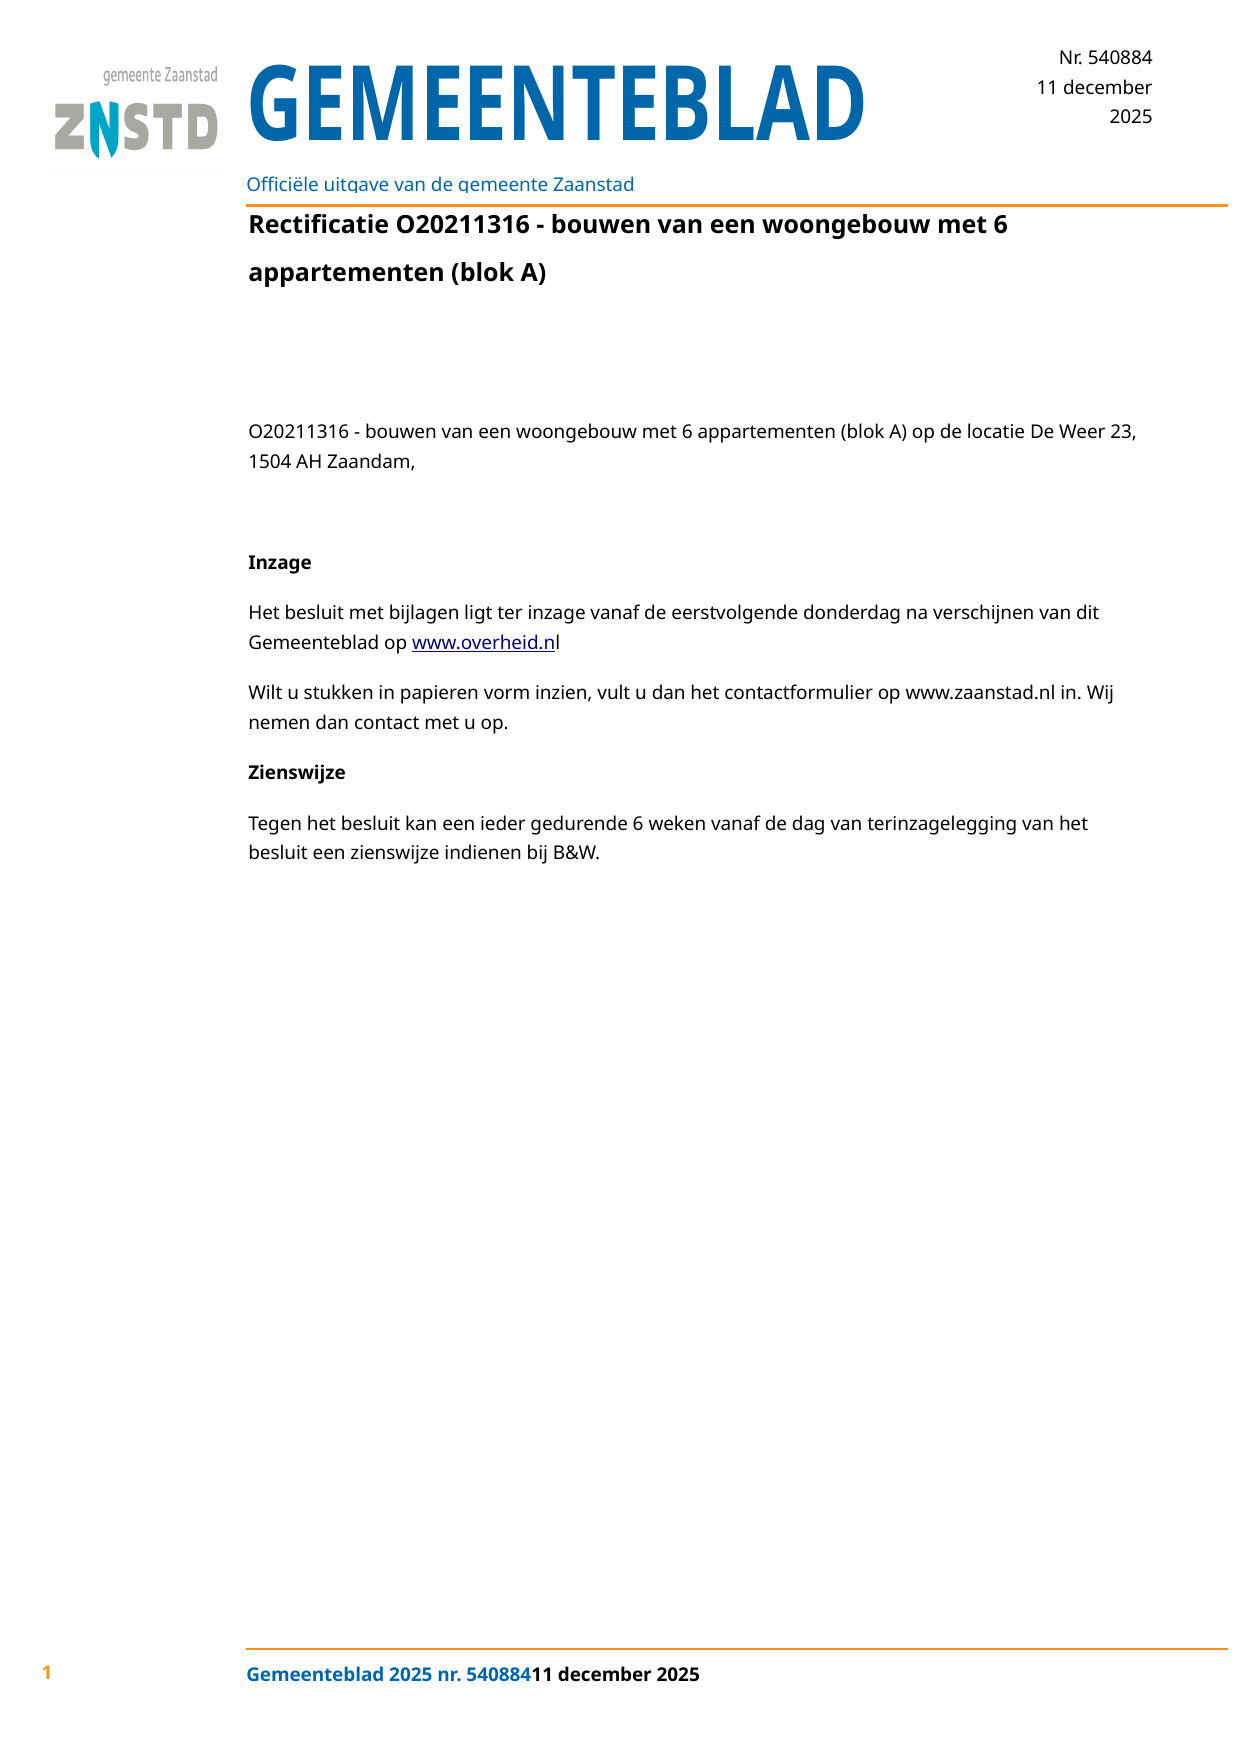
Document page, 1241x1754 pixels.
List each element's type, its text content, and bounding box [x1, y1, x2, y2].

text Tegen het besluit kan een ieder gedurende 6 weken vanaf de dag van terinzagelegging van het besluit een zienswijze indienen bij B&W. [248, 810, 1152, 865]
text O20211316 - bouwen van een woongebouw met 6 appartementen (blok A) op de locatie De Weer 23, 1504 AH Zaandam, [248, 419, 1152, 474]
text Zienswijze [248, 759, 1152, 785]
text Wilt u stukken in papieren vorm inzien, vult u dan het contactformulier op www.zaanstad.nl in. Wij nemen dan contact met u op. [248, 679, 1152, 735]
text Het besluit met bijlagen ligt ter inzage vanaf de eerstvolgende donderdag na verschijnen van dit Gemeenteblad op www.overheid.nl [248, 599, 1152, 655]
text Inzage [248, 549, 1152, 575]
picture [41, 47, 231, 172]
text Rectificatie O20211316 - bouwen van een woongebouw met 6 appartementen (blok A) [248, 207, 1152, 288]
